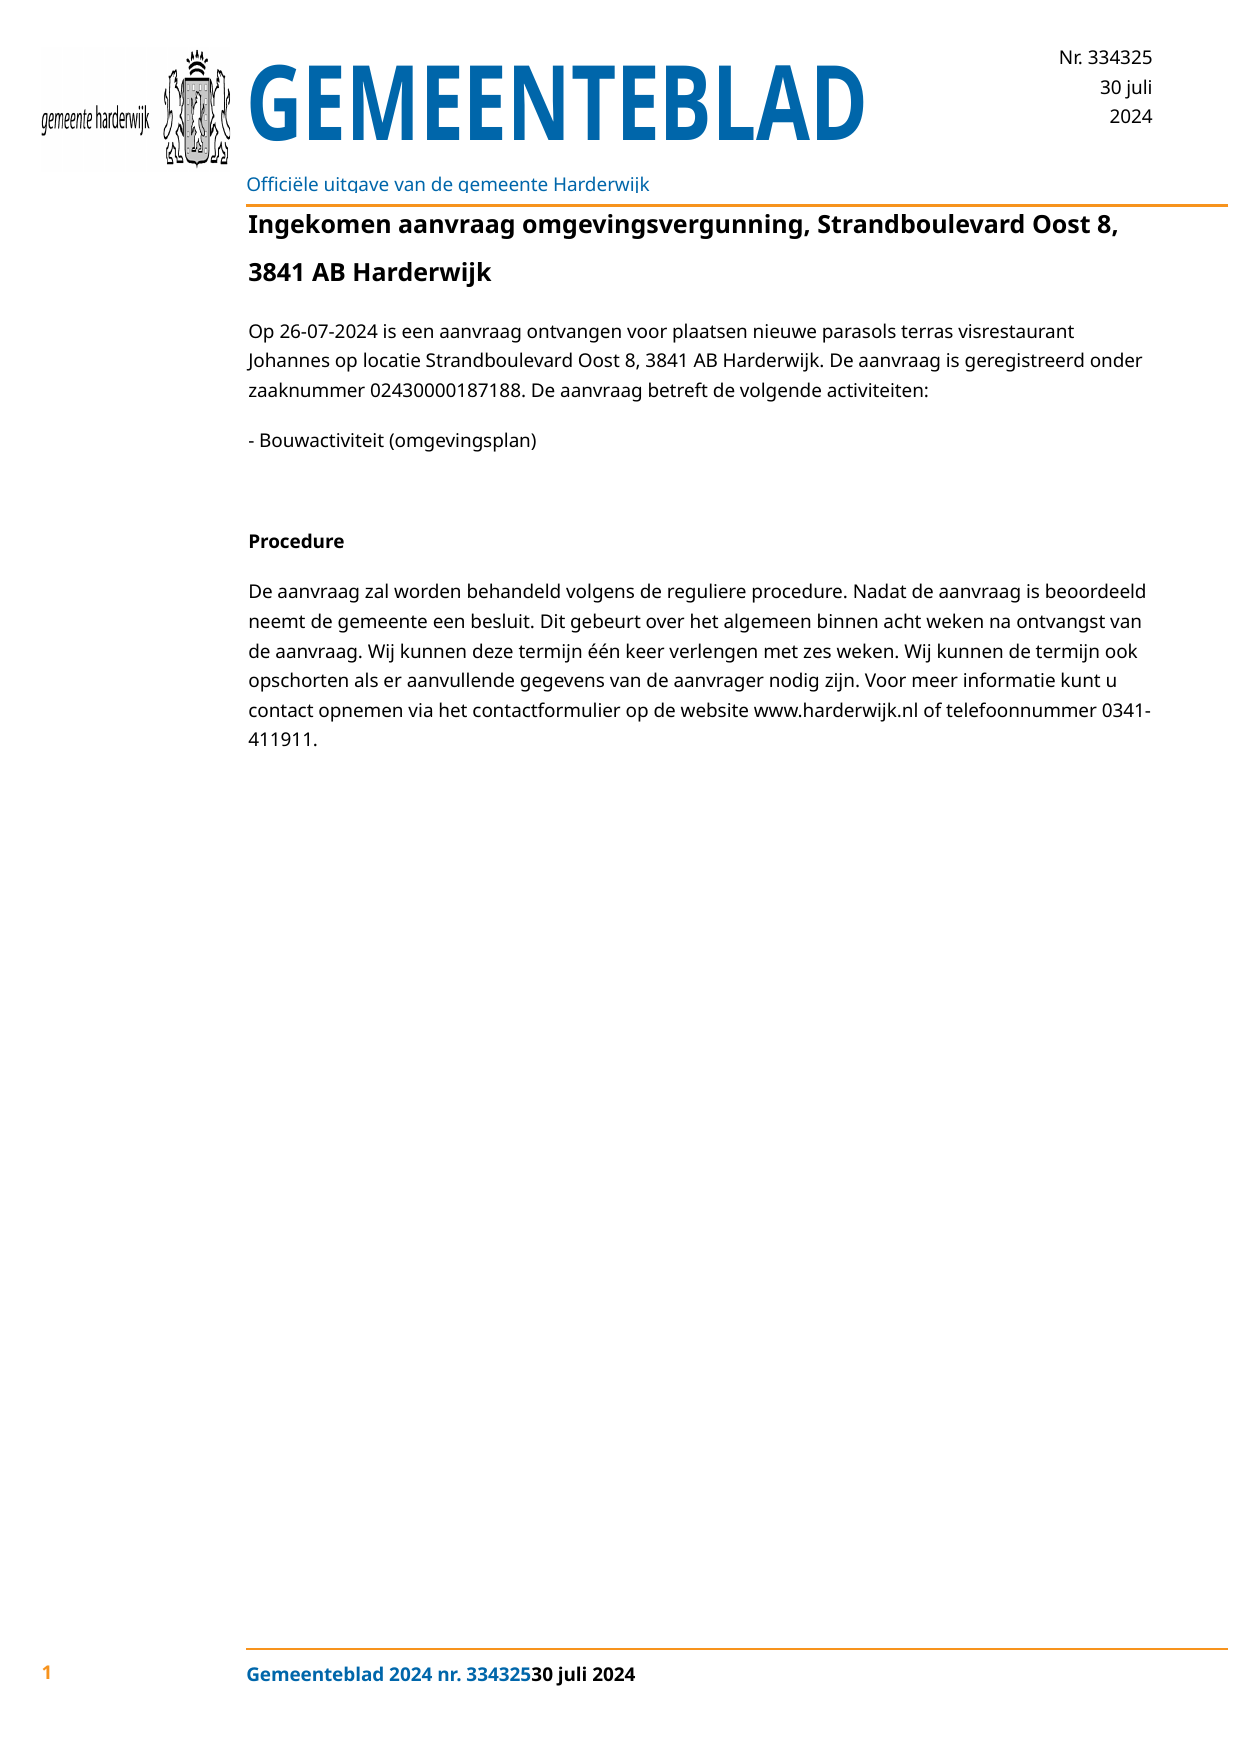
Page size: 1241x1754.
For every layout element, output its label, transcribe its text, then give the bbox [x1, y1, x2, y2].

text - Bouwactiviteit (omgevingsplan) [248, 427, 1152, 453]
picture [41, 47, 231, 172]
text Ingekomen aanvraag omgevingsvergunning, Strandboulevard Oost 8, 3841 AB Harderwijk [248, 207, 1152, 288]
text Procedure [248, 528, 1152, 554]
text De aanvraag zal worden behandeld volgens de reguliere procedure. Nadat de aanvraag is beoordeeld neemt de gemeente een besluit. Dit gebeurt over het algemeen binnen acht weken na ontvangst van de aanvraag. Wij kunnen deze termijn één keer verlengen met zes weken. Wij kunnen de termijn ook opschorten als er aanvullende gegevens van de aanvrager nodig zijn. Voor meer informatie kunt u contact opnemen via het contactformulier op de website www.harderwijk.nl of telefoonnummer 0341-411911. [248, 579, 1152, 752]
text Op 26-07-2024 is een aanvraag ontvangen voor plaatsen nieuwe parasols terras visrestaurant Johannes op locatie Strandboulevard Oost 8, 3841 AB Harderwijk. De aanvraag is geregistreerd onder zaaknummer 02430000187188. De aanvraag betreft de volgende activiteiten: [248, 318, 1152, 403]
